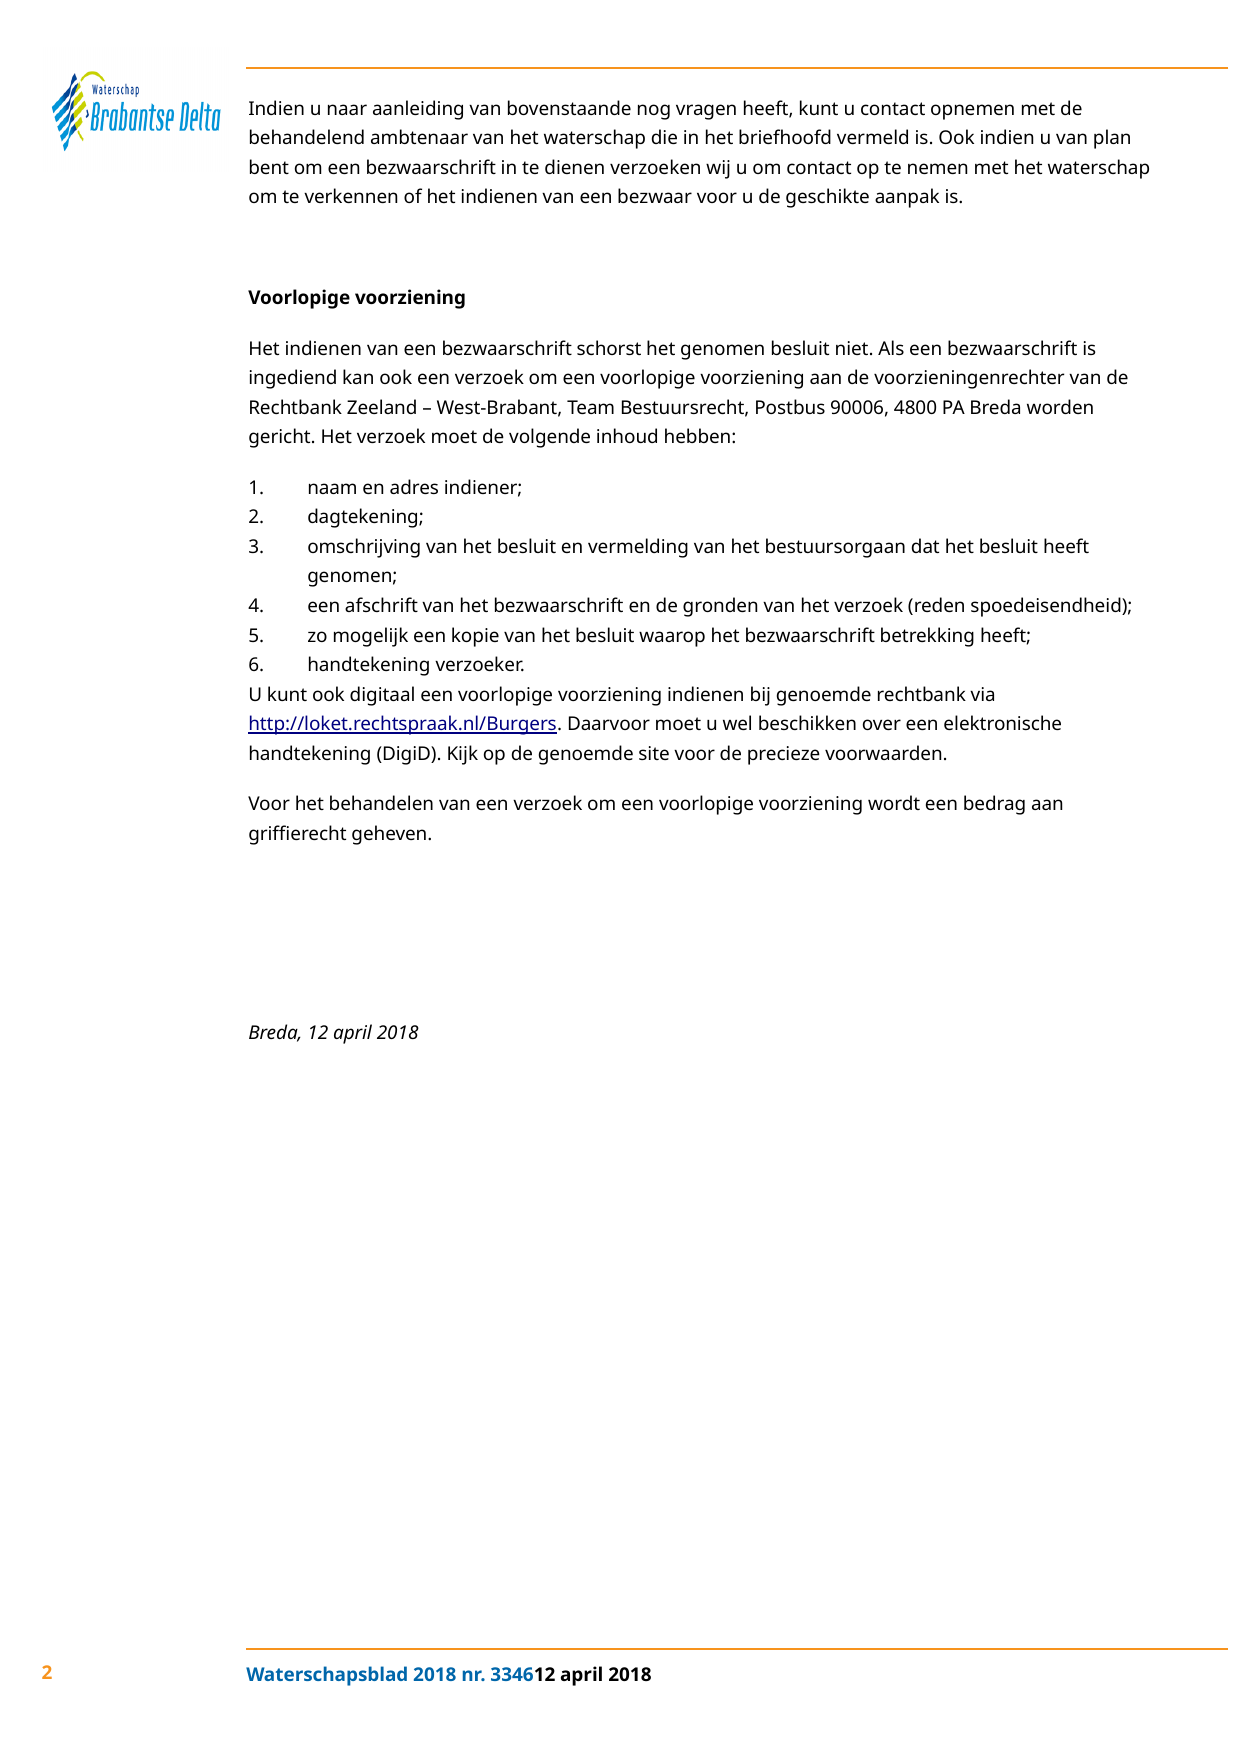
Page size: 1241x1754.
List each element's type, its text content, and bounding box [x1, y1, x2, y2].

list omschrijving van het besluit en vermelding van het bestuursorgaan dat het besluit heeft genomen; [248, 533, 1152, 588]
list naam en adres indiener; [248, 474, 1152, 500]
text Breda, 12 april 2018 [248, 1019, 1152, 1045]
list zo mogelijk een kopie van het besluit waarop het bezwaarschrift betrekking heeft; [248, 622, 1152, 648]
list handtekening verzoeker. [248, 651, 1152, 677]
picture [41, 47, 231, 172]
text Voor het behandelen van een verzoek om een voorlopige voorziening wordt een bedrag aan griffierecht geheven. [248, 791, 1152, 846]
text Het indienen van een bezwaarschrift schorst het genomen besluit niet. Als een bezwaarschrift is ingediend kan ook een verzoek om een voorlopige voorziening aan de voorzieningenrechter van de Rechtbank Zeeland – West-Brabant, Team Bestuursrecht, Postbus 90006, 4800 PA Breda worden gericht. Het verzoek moet de volgende inhoud hebben: [248, 335, 1152, 449]
list een afschrift van het bezwaarschrift en de gronden van het verzoek (reden spoedeisendheid); [248, 592, 1152, 618]
text U kunt ook digitaal een voorlopige voorziening indienen bij genoemde rechtbank via http://loket.rechtspraak.nl/Burgers. Daarvoor moet u wel beschikken over een elektronische handtekening (DigiD). Kijk op de genoemde site voor de precieze voorwaarden. [248, 681, 1152, 766]
text Indien u naar aanleiding van bovenstaande nog vragen heeft, kunt u contact opnemen met de behandelend ambtenaar van het waterschap die in het briefhoofd vermeld is. Ook indien u van plan bent om een bezwaarschrift in te dienen verzoeken wij u om contact op te nemen met het waterschap om te verkennen of het indienen van een bezwaar voor u de geschikte aanpak is. [248, 95, 1152, 209]
text Voorlopige voorziening [248, 284, 1152, 310]
list dagtekening; [248, 503, 1152, 529]
